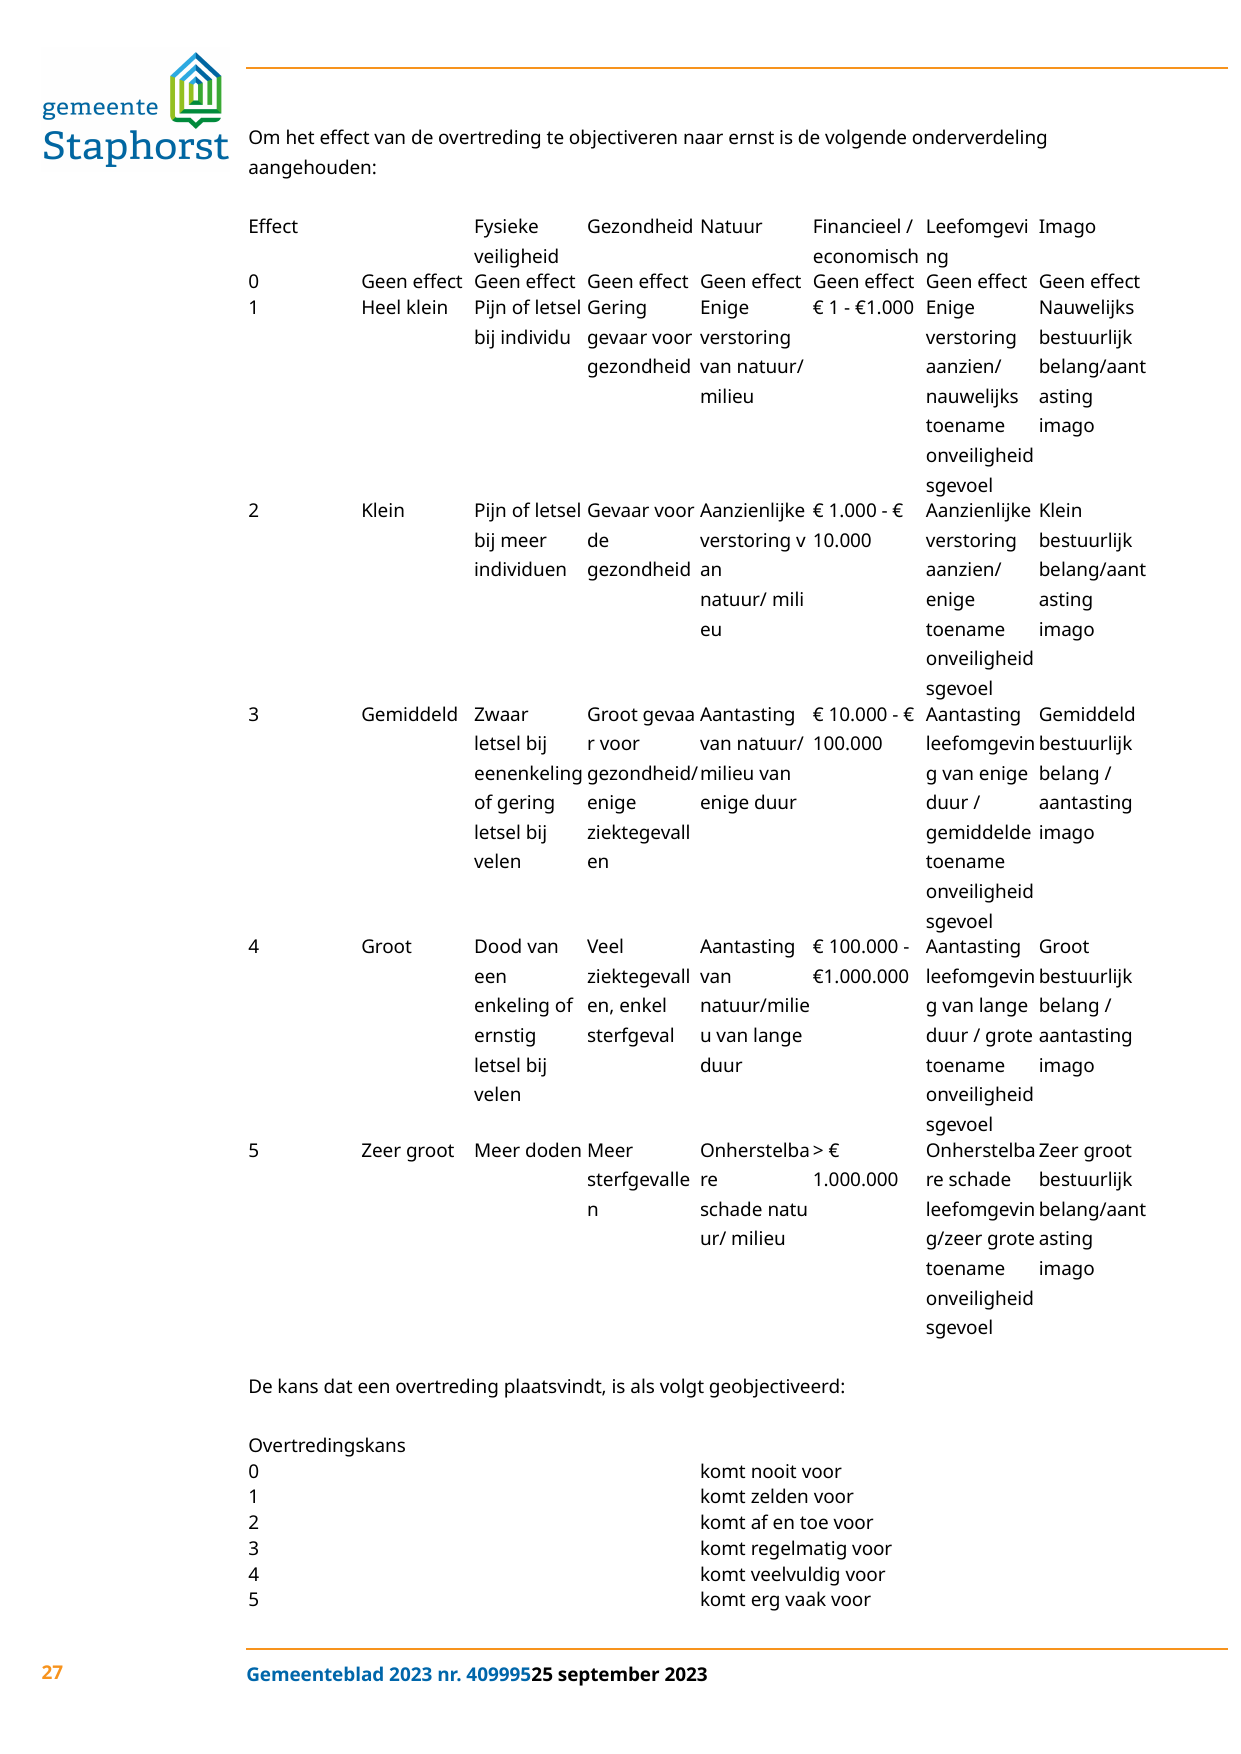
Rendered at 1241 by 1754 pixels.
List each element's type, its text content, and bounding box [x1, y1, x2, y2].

table_cell Zeer groot [361, 1137, 474, 1340]
table_cell komt veelvuldig voor [700, 1561, 1152, 1586]
picture [41, 47, 231, 172]
table_cell komt zelden voor [700, 1484, 1152, 1509]
table_cell 5 [248, 1586, 700, 1612]
table_cell Gering gevaar voor gezondheid [587, 294, 700, 497]
table_cell 4 [248, 1561, 700, 1586]
table_cell Groot bestuurlijk belang / aantasting imago [1039, 934, 1152, 1137]
table_cell Pijn of letsel bij meer individuen [474, 498, 587, 701]
table_cell Geen effect [1039, 269, 1152, 294]
table_cell Zeer groot bestuurlijk belang/aantasting imago [1039, 1137, 1152, 1340]
table_cell 1 [248, 1484, 700, 1509]
table_cell Aantasting leefomgeving van lange duur / grote toename onveiligheidsgevoel [926, 934, 1038, 1137]
table_cell Veel ziektegevallen, enkel sterfgeval [587, 934, 700, 1137]
table_cell 4 [248, 934, 361, 1137]
table_cell Meer doden [474, 1137, 587, 1340]
table_cell Klein [361, 498, 474, 701]
table_cell Klein bestuurlijk belang/aantasting imago [1039, 498, 1152, 701]
table_cell Enige verstoring aanzien/ nauwelijks toename onveiligheidsgevoel [926, 294, 1038, 497]
table_cell Aantasting van natuur/ milieu van enige duur [700, 701, 813, 933]
text De kans dat een overtreding plaatsvindt, is als volgt geobjectiveerd: [248, 1373, 1152, 1398]
table_cell 1 [248, 294, 361, 497]
table_cell komt nooit voor [700, 1458, 1152, 1483]
table_cell Nauwelijks bestuurlijk belang/aantasting imago [1039, 294, 1152, 497]
table_cell komt af en toe voor [700, 1509, 1152, 1535]
table_cell Geen effect [700, 269, 813, 294]
table_cell Geen effect [926, 269, 1038, 294]
table_cell € 10.000 - € 100.000 [813, 701, 926, 933]
table_cell Groot [361, 934, 474, 1137]
table_header Gezondheid [587, 213, 700, 268]
table_header Fysieke veiligheid [474, 213, 587, 268]
table_cell Geen effect [474, 269, 587, 294]
table_header Imago [1039, 213, 1152, 268]
table_cell Aantasting leefomgeving van enige duur / gemiddelde toename onveiligheidsgevoel [926, 701, 1038, 933]
table_cell Groot gevaar voor gezondheid/ enige ziektegevallen [587, 701, 700, 933]
table_cell Meer sterfgevallen [587, 1137, 700, 1340]
table_cell > € 1.000.000 [813, 1137, 926, 1340]
table_header Leefomgeving [926, 213, 1038, 268]
table_cell 3 [248, 1535, 700, 1561]
table_cell 2 [248, 498, 361, 701]
table_cell Gevaar voor de gezondheid [587, 498, 700, 701]
table_cell 2 [248, 1509, 700, 1535]
table_cell Gemiddeld [361, 701, 474, 933]
table_cell 3 [248, 701, 361, 933]
table_cell Dood van een enkeling of ernstig letsel bij velen [474, 934, 587, 1137]
table_header Effect [248, 213, 361, 268]
table_cell Onherstelbare schade natuur/ milieu [700, 1137, 813, 1340]
table_cell Heel klein [361, 294, 474, 497]
table_cell € 100.000 - €1.000.000 [813, 934, 926, 1137]
text Om het effect van de overtreding te objectiveren naar ernst is de volgende onderverdeling aangehouden: [248, 124, 1152, 180]
table_header Overtredingskans [248, 1432, 1152, 1458]
table_cell Pijn of letsel bij individu [474, 294, 587, 497]
table_cell 0 [248, 269, 361, 294]
table_cell Geen effect [361, 269, 474, 294]
table_cell 0 [248, 1458, 700, 1483]
table_cell Enige verstoring van natuur/ milieu [700, 294, 813, 497]
table_cell € 1 - €1.000 [813, 294, 926, 497]
table_cell Gemiddeld bestuurlijk belang / aantasting imago [1039, 701, 1152, 933]
table_cell Aanzienlijke verstoring aanzien/ enige toename onveiligheidsgevoel [926, 498, 1038, 701]
table_cell € 1.000 - € 10.000 [813, 498, 926, 701]
table_cell Onherstelbare schade leefomgeving/zeer grote toename onveiligheidsgevoel [926, 1137, 1038, 1340]
table_header Natuur [700, 213, 813, 268]
table_cell Zwaar letsel bij eenenkeling of gering letsel bij velen [474, 701, 587, 933]
table_cell Geen effect [587, 269, 700, 294]
table_header Financieel / economisch [813, 213, 926, 268]
table_cell komt erg vaak voor [700, 1586, 1152, 1612]
table_cell 5 [248, 1137, 361, 1340]
table_header [361, 213, 474, 268]
table_cell Aanzienlijke verstoring van natuur/ milieu [700, 498, 813, 701]
table_cell Geen effect [813, 269, 926, 294]
table_cell komt regelmatig voor [700, 1535, 1152, 1561]
table_cell Aantasting van natuur/milieu van lange duur [700, 934, 813, 1137]
